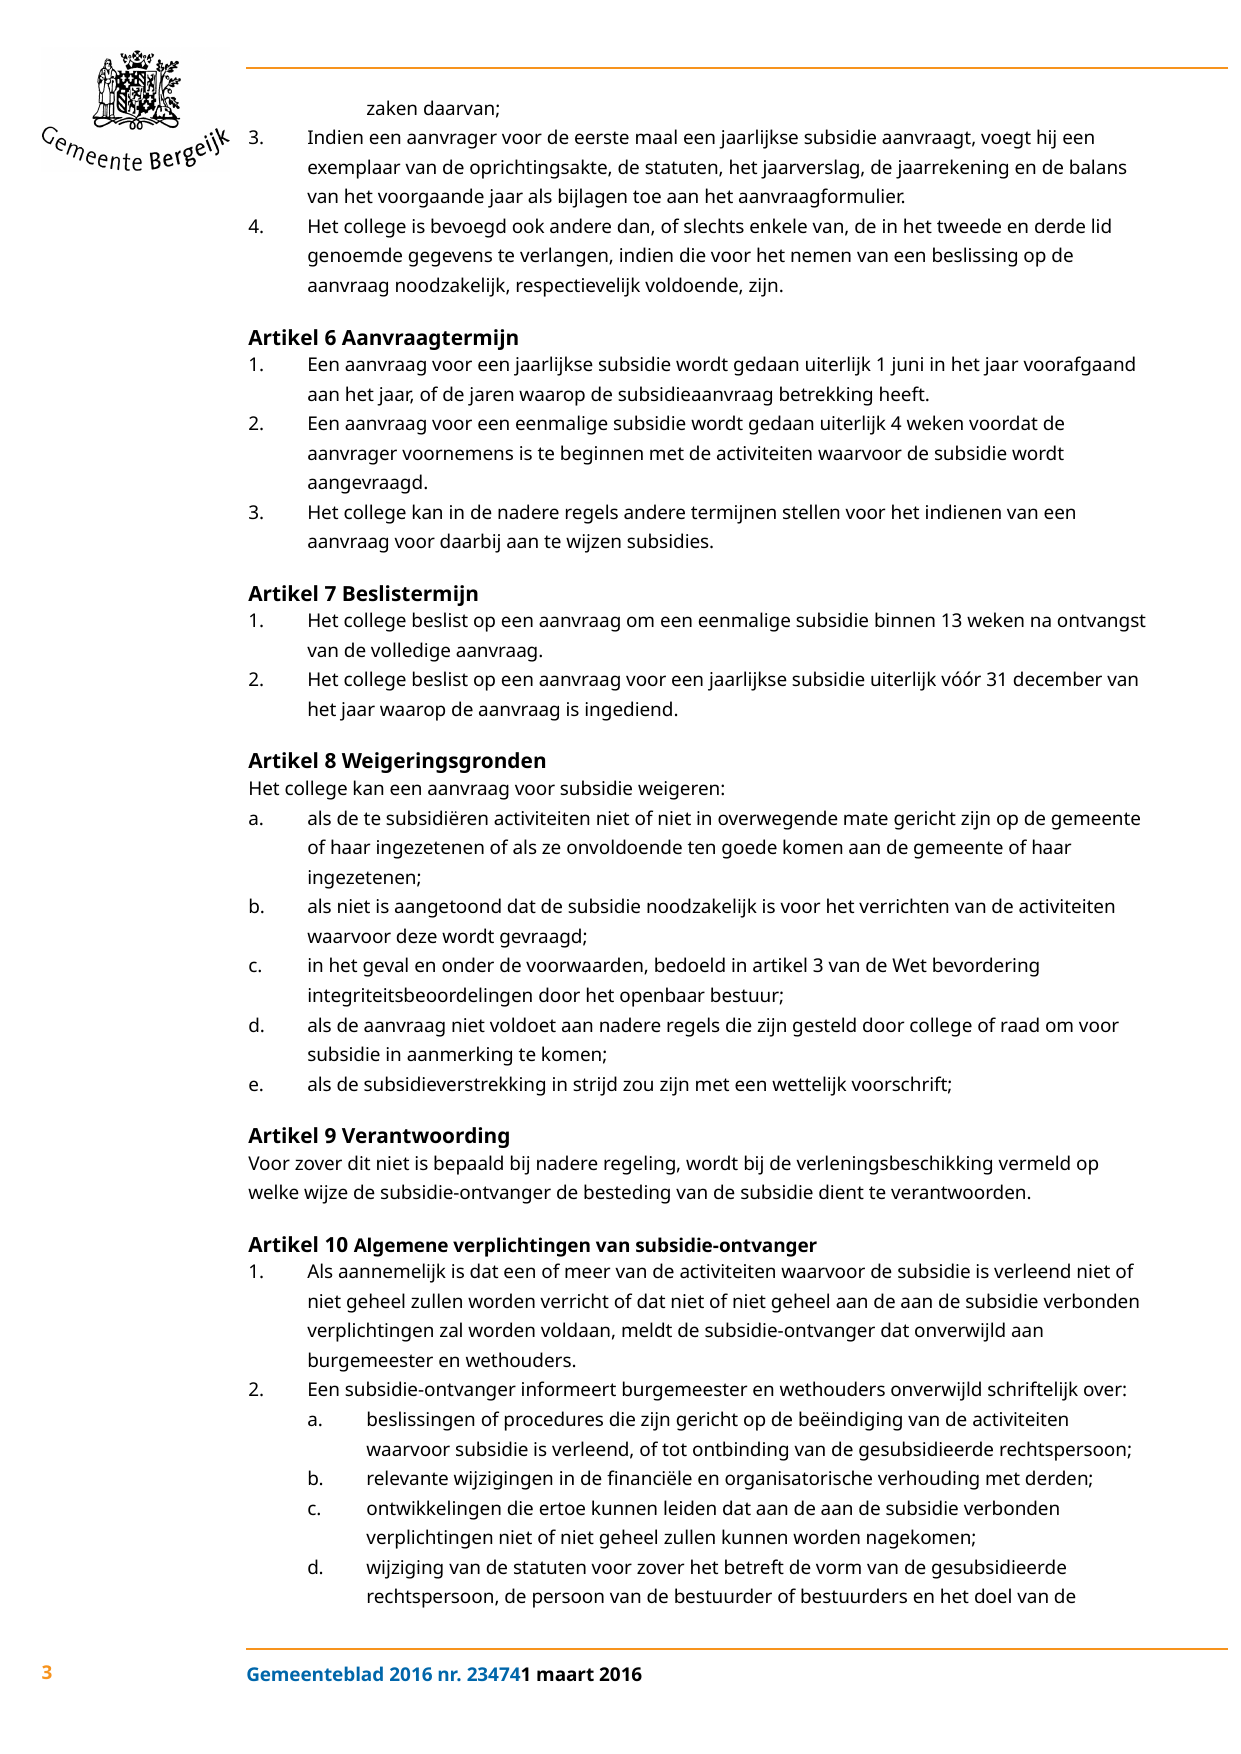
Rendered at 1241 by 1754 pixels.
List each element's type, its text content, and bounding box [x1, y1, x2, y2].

list wijziging van de statuten voor zover het betreft de vorm van de gesubsidieerde rechtspersoon, de persoon van de bestuurder of bestuurders en het doel van de [307, 1554, 1152, 1609]
text Voor zover dit niet is bepaald bij nadere regeling, wordt bij de verleningsbeschikking vermeld op welke wijze de subsidie-ontvanger de besteding van de subsidie dient te verantwoorden. [248, 1150, 1152, 1205]
list beslissingen of procedures die zijn gericht op de beëindiging van de activiteiten waarvoor subsidie is verleend, of tot ontbinding van de gesubsidieerde rechtspersoon; [307, 1406, 1152, 1461]
list Het college beslist op een aanvraag voor een jaarlijkse subsidie uiterlijk vóór 31 december van het jaar waarop de aanvraag is ingediend. [248, 667, 1152, 722]
list als de te subsidiëren activiteiten niet of niet in overwegende mate gericht zijn op de gemeente of haar ingezetenen of als ze onvoldoende ten goede komen aan de gemeente of haar ingezetenen; [248, 805, 1152, 889]
list Het college is bevoegd ook andere dan, of slechts enkele van, de in het tweede en derde lid genoemde gegevens te verlangen, indien die voor het nemen van een beslissing op de aanvraag noodzakelijk, respectievelijk voldoende, zijn. [248, 213, 1152, 298]
list Als aannemelijk is dat een of meer van de activiteiten waarvoor de subsidie is verleend niet of niet geheel zullen worden verricht of dat niet of niet geheel aan de aan de subsidie verbonden verplichtingen zal worden voldaan, meldt de subsidie-ontvanger dat onverwijld aan burgemeester en wethouders. [248, 1258, 1152, 1373]
list in het geval en onder de voorwaarden, bedoeld in artikel 3 van de Wet bevordering integriteitsbeoordelingen door het openbaar bestuur; [248, 953, 1152, 1008]
text Artikel 7 Beslistermijn [248, 579, 1152, 607]
text Artikel 8 Weigeringsgronden [248, 747, 1152, 775]
list ontwikkelingen die ertoe kunnen leiden dat aan de aan de subsidie verbonden verplichtingen niet of niet geheel zullen kunnen worden nagekomen; [307, 1495, 1152, 1550]
list Een subsidie-ontvanger informeert burgemeester en wethouders onverwijld schriftelijk over: [248, 1377, 1152, 1402]
list Indien een aanvrager voor de eerste maal een jaarlijkse subsidie aanvraagt, voegt hij een exemplaar van de oprichtingsakte, de statuten, het jaarverslag, de jaarrekening en de balans van het voorgaande jaar als bijlagen toe aan het aanvraagformulier. [248, 124, 1152, 209]
text Artikel 6 Aanvraagtermijn [248, 323, 1152, 351]
text Artikel 10 Algemene verplichtingen van subsidie-ontvanger [248, 1230, 1152, 1258]
picture [41, 47, 231, 172]
list Het college kan in de nadere regels andere termijnen stellen voor het indienen van een aanvraag voor daarbij aan te wijzen subsidies. [248, 499, 1152, 554]
list als de subsidieverstrekking in strijd zou zijn met een wettelijk voorschrift; [248, 1071, 1152, 1097]
list Een aanvraag voor een jaarlijkse subsidie wordt gedaan uiterlijk 1 juni in het jaar voorafgaand aan het jaar, of de jaren waarop de subsidieaanvraag betrekking heeft. [248, 351, 1152, 406]
list Een aanvraag voor een eenmalige subsidie wordt gedaan uiterlijk 4 weken voordat de aanvrager voornemens is te beginnen met de activiteiten waarvoor de subsidie wordt aangevraagd. [248, 410, 1152, 495]
list zaken daarvan; [307, 95, 1152, 121]
list Het college beslist op een aanvraag om een eenmalige subsidie binnen 13 weken na ontvangst van de volledige aanvraag. [248, 607, 1152, 663]
text Artikel 9 Verantwoording [248, 1121, 1152, 1150]
list relevante wijzigingen in de financiële en organisatorische verhouding met derden; [307, 1465, 1152, 1491]
text Het college kan een aanvraag voor subsidie weigeren: [248, 775, 1152, 801]
list als de aanvraag niet voldoet aan nadere regels die zijn gesteld door college of raad om voor subsidie in aanmerking te komen; [248, 1012, 1152, 1067]
list als niet is aangetoond dat de subsidie noodzakelijk is voor het verrichten van de activiteiten waarvoor deze wordt gevraagd; [248, 893, 1152, 949]
